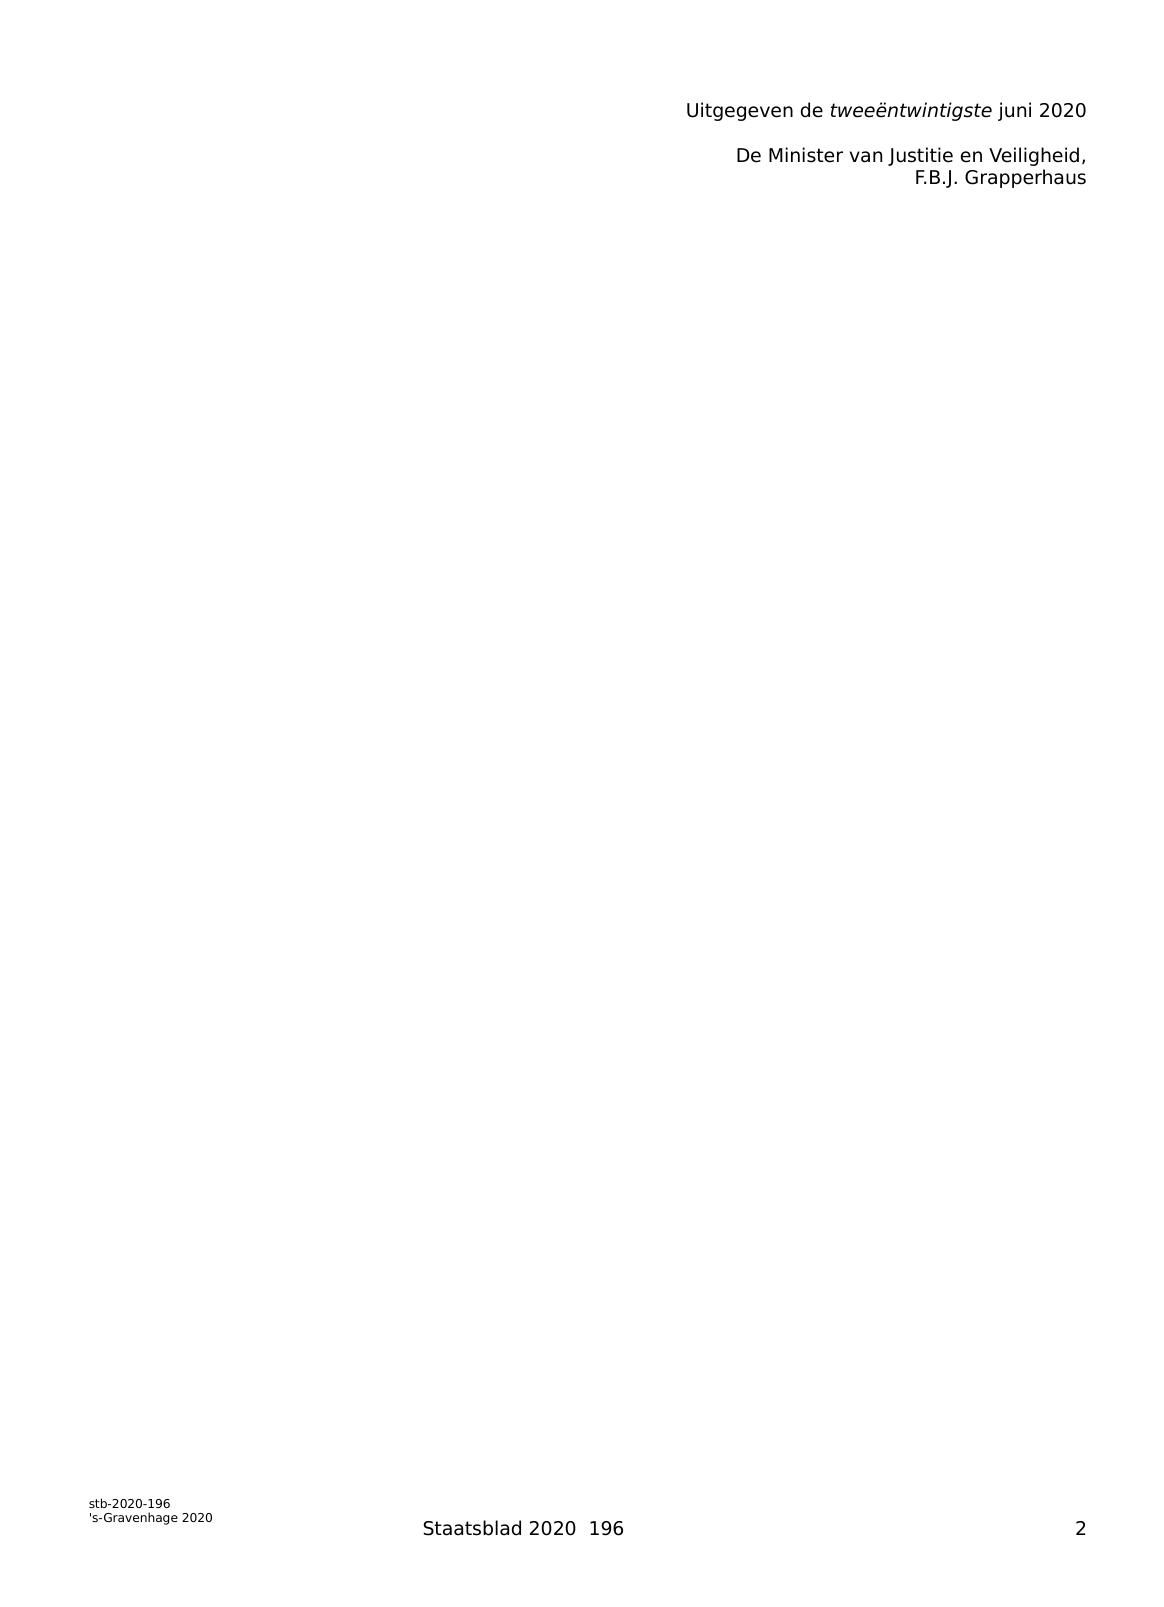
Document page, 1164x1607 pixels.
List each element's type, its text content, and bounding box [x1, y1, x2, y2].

text De Minister van Justitie en Veiligheid, F.B.J. Grapperhaus [422, 144, 1087, 188]
text 's-Gravenhage 2020 [88, 1511, 323, 1525]
text Uitgegeven de tweeëntwintigste juni 2020 [422, 100, 1087, 122]
text stb-2020-196 [88, 1497, 323, 1511]
